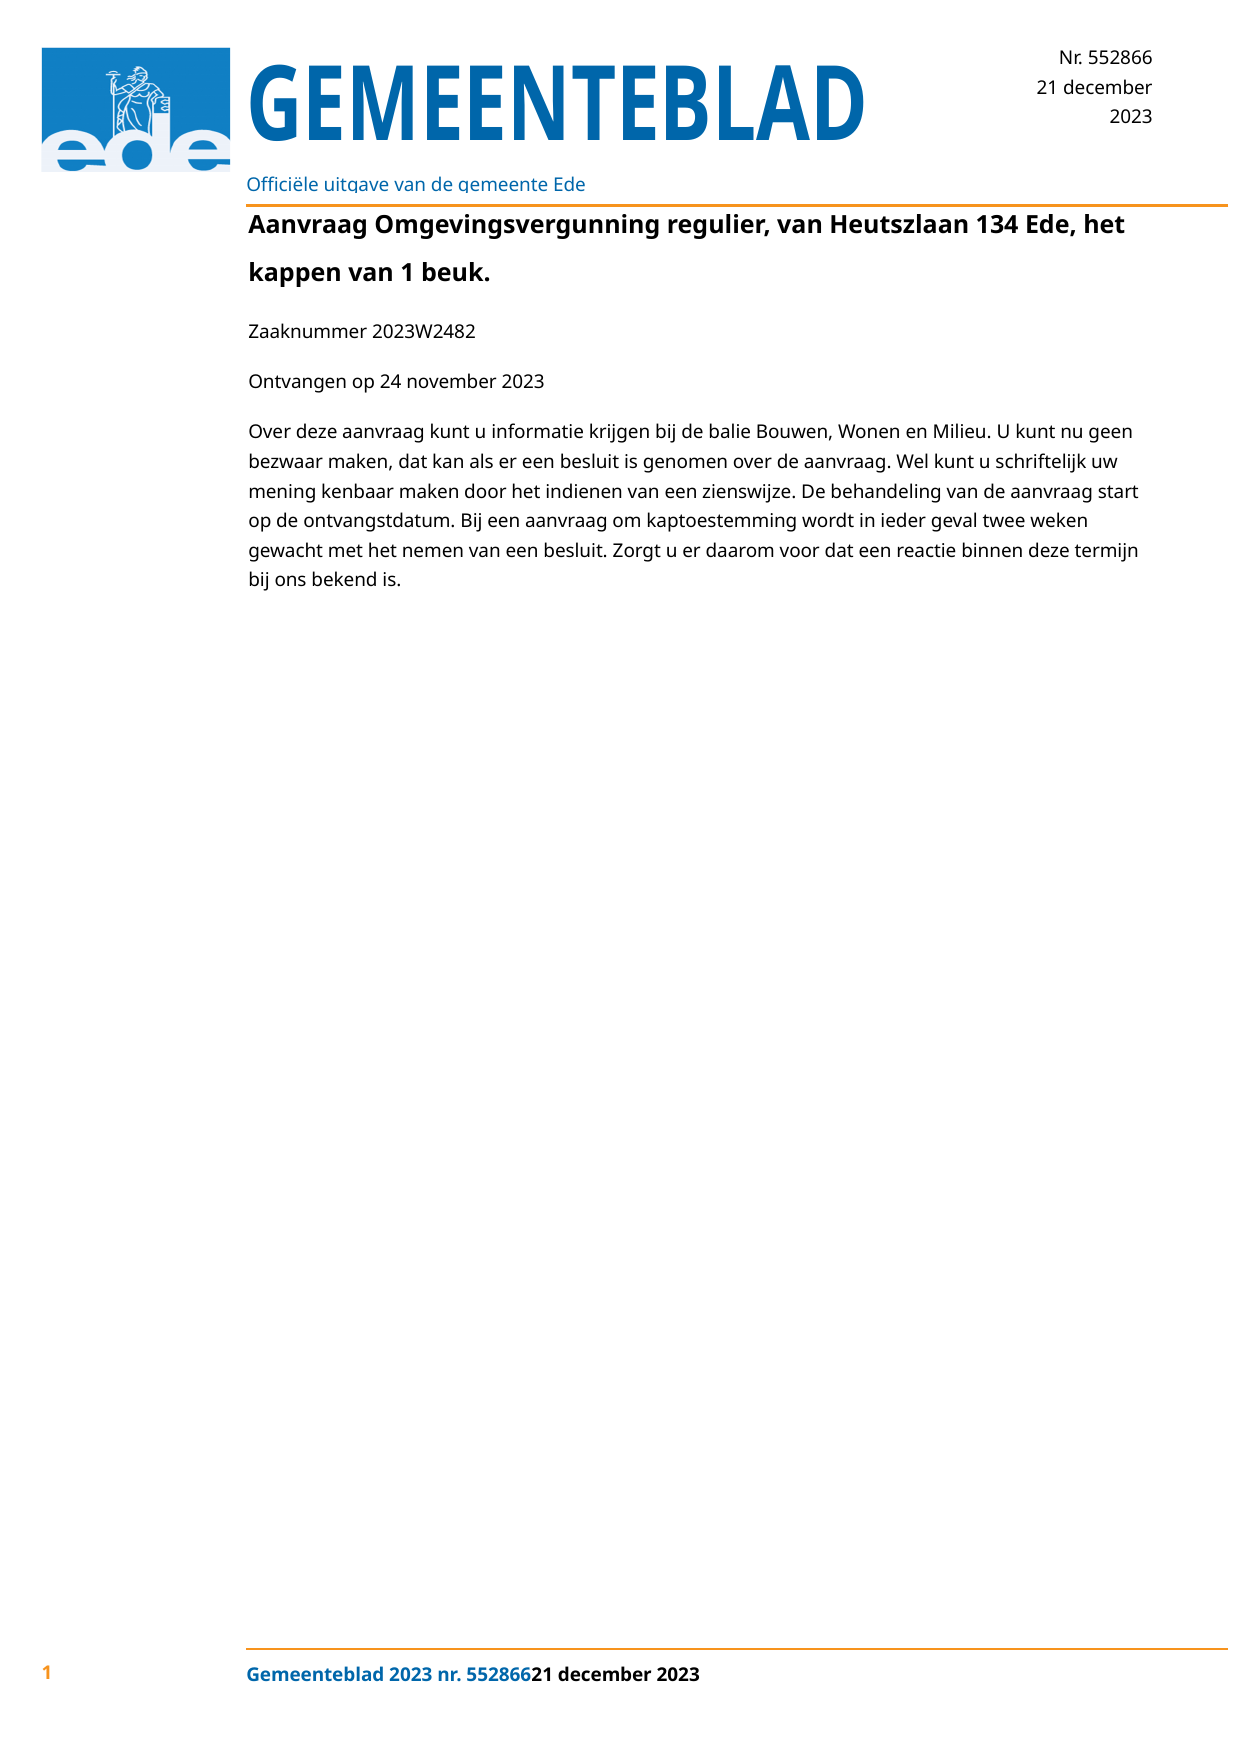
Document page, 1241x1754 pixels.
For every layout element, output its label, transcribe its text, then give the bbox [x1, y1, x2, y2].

text Ontvangen op 24 november 2023 [248, 368, 1152, 394]
text Aanvraag Omgevingsvergunning regulier, van Heutszlaan 134 Ede, het kappen van 1 beuk. [248, 207, 1152, 288]
picture [41, 47, 231, 172]
text Zaaknummer 2023W2482 [248, 318, 1152, 344]
text Over deze aanvraag kunt u informatie krijgen bij de balie Bouwen, Wonen en Milieu. U kunt nu geen bezwaar maken, dat kan als er een besluit is genomen over de aanvraag. Wel kunt u schriftelijk uw mening kenbaar maken door het indienen van een zienswijze. De behandeling van de aanvraag start op de ontvangstdatum. Bij een aanvraag om kaptoestemming wordt in ieder geval twee weken gewacht met het nemen van een besluit. Zorgt u er daarom voor dat een reactie binnen deze termijn bij ons bekend is. [248, 419, 1152, 592]
